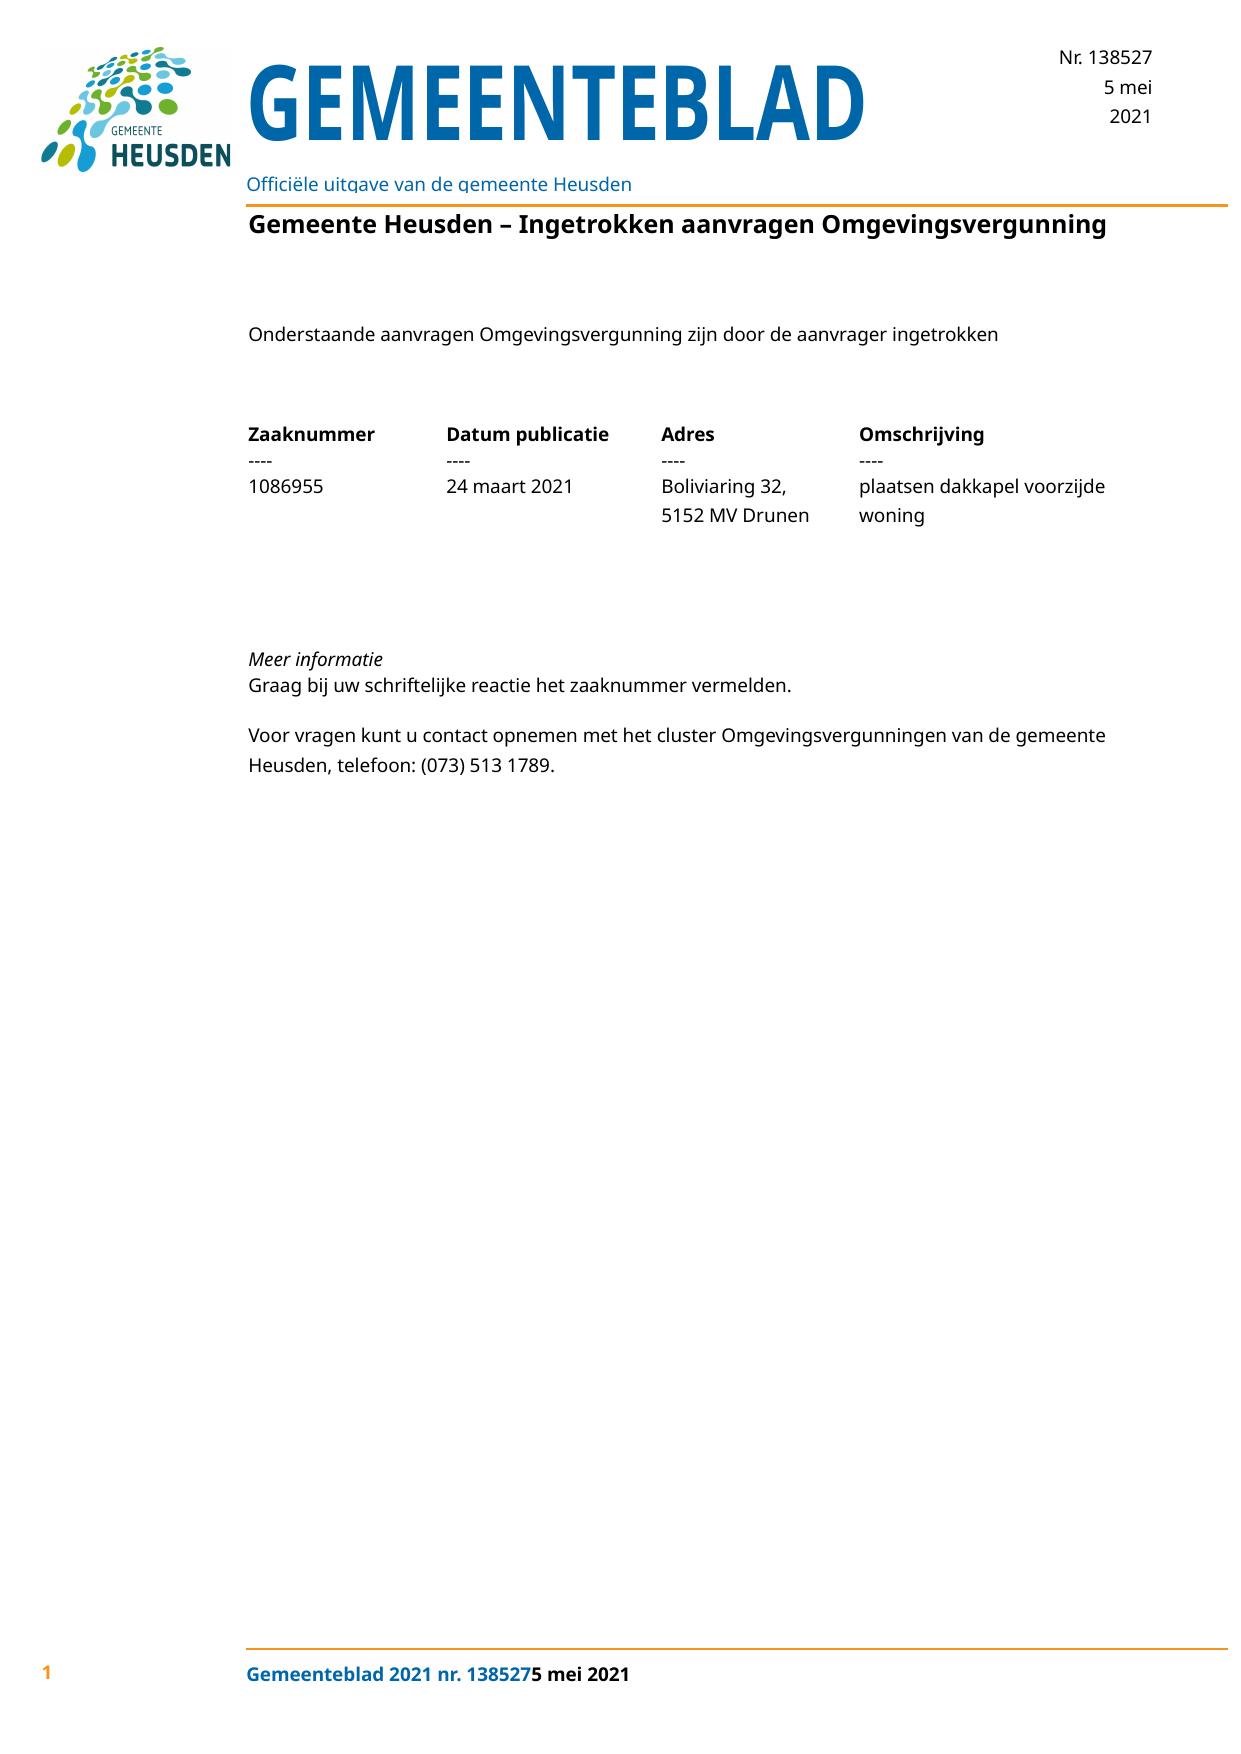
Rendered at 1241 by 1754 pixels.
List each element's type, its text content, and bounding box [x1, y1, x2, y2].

table_header Omschrijving [859, 422, 1152, 447]
text Gemeente Heusden – Ingetrokken aanvragen Omgevingsvergunning [248, 207, 1152, 241]
table_cell 1086955 [248, 473, 446, 528]
table_cell Boliviaring 32, 5152 MV Drunen [661, 473, 859, 528]
table_cell ---- [661, 448, 859, 473]
table_header Adres [661, 422, 859, 447]
table_cell ---- [859, 448, 1152, 473]
table_cell ---- [248, 448, 446, 473]
picture [41, 47, 231, 172]
table_header Datum publicatie [446, 422, 661, 447]
table_cell 24 maart 2021 [446, 473, 661, 528]
text Onderstaande aanvragen Omgevingsvergunning zijn door de aanvrager ingetrokken [248, 321, 1152, 346]
text Meer informatie [248, 646, 1152, 672]
table_cell plaatsen dakkapel voorzijde woning [859, 473, 1152, 528]
table_cell ---- [446, 448, 661, 473]
text Graag bij uw schriftelijke reactie het zaaknummer vermelden. [248, 672, 1152, 697]
table_header Zaaknummer [248, 422, 446, 447]
text Voor vragen kunt u contact opnemen met het cluster Omgevingsvergunningen van de gemeente Heusden, telefoon: (073) 513 1789. [248, 722, 1152, 777]
